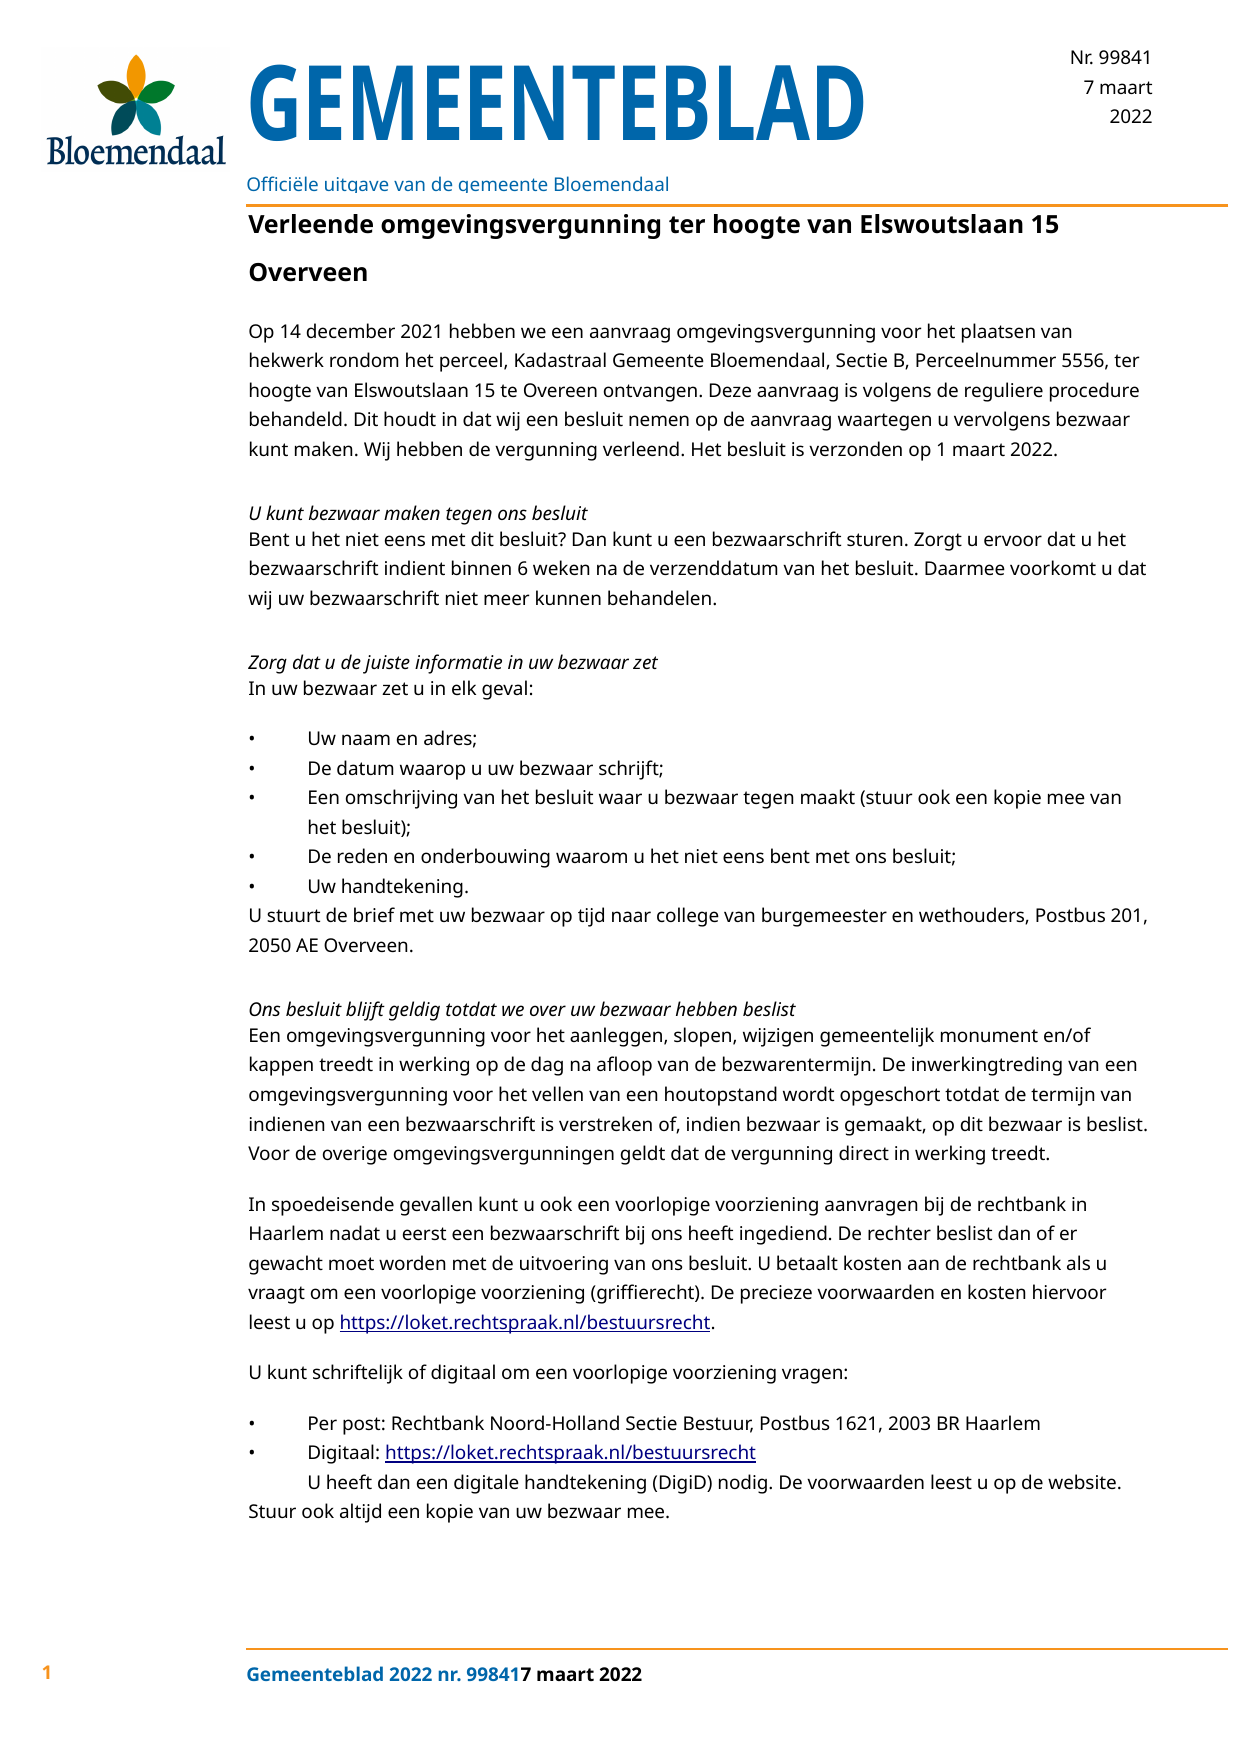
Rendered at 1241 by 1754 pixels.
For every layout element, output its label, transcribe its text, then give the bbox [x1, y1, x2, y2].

text U kunt schriftelijk of digitaal om een voorlopige voorziening vragen: [248, 1359, 1152, 1385]
text Bent u het niet eens met dit besluit? Dan kunt u een bezwaarschrift sturen. Zorgt u ervoor dat u het bezwaarschrift indient binnen 6 weken na de verzenddatum van het besluit. Daarmee voorkomt u dat wij uw bezwaarschrift niet meer kunnen behandelen. [248, 526, 1152, 611]
text U stuurt de brief met uw bezwaar op tijd naar college van burgemeester en wethouders, Postbus 201, 2050 AE Overveen. [248, 903, 1152, 958]
text Stuur ook altijd een kopie van uw bezwaar mee. [248, 1499, 1152, 1524]
list Uw naam en adres; [248, 725, 1152, 751]
text Op 14 december 2021 hebben we een aanvraag omgevingsvergunning voor het plaatsen van hekwerk rondom het perceel, Kadastraal Gemeente Bloemendaal, Sectie B, Perceelnummer 5556, ter hoogte van Elswoutslaan 15 te Overeen ontvangen. Deze aanvraag is volgens de reguliere procedure behandeld. Dit houdt in dat wij een besluit nemen op de aanvraag waartegen u vervolgens bezwaar kunt maken. Wij hebben de vergunning verleend. Het besluit is verzonden op 1 maart 2022. [248, 318, 1152, 462]
list Een omschrijving van het besluit waar u bezwaar tegen maakt (stuur ook een kopie mee van het besluit); [248, 784, 1152, 840]
list De reden en onderbouwing waarom u het niet eens bent met ons besluit; [248, 843, 1152, 869]
text In uw bezwaar zet u in elk geval: [248, 675, 1152, 701]
list Digitaal: https://loket.rechtspraak.nl/bestuursrecht [248, 1439, 1152, 1465]
text Zorg dat u de juiste informatie in uw bezwaar zet [248, 649, 1152, 675]
list U heeft dan een digitale handtekening (DigiD) nodig. De voorwaarden leest u op de website. [248, 1469, 1152, 1495]
text Verleende omgevingsvergunning ter hoogte van Elswoutslaan 15 Overveen [248, 207, 1152, 288]
text U kunt bezwaar maken tegen ons besluit [248, 500, 1152, 526]
list Per post: Rechtbank Noord-Holland Sectie Bestuur, Postbus 1621, 2003 BR Haarlem [248, 1410, 1152, 1436]
list Uw handtekening. [248, 873, 1152, 899]
list De datum waarop u uw bezwaar schrijft; [248, 755, 1152, 781]
text Een omgevingsvergunning voor het aanleggen, slopen, wijzigen gemeentelijk monument en/of kappen treedt in werking op de dag na afloop van de bezwarentermijn. De inwerkingtreding van een omgevingsvergunning voor het vellen van een houtopstand wordt opgeschort totdat de termijn van indienen van een bezwaarschrift is verstreken of, indien bezwaar is gemaakt, op dit bezwaar is beslist. Voor de overige omgevingsvergunningen geldt dat de vergunning direct in werking treedt. [248, 1022, 1152, 1166]
picture [41, 47, 231, 172]
text In spoedeisende gevallen kunt u ook een voorlopige voorziening aanvragen bij de rechtbank in Haarlem nadat u eerst een bezwaarschrift bij ons heeft ingediend. De rechter beslist dan of er gewacht moet worden met de uitvoering van ons besluit. U betaalt kosten aan de rechtbank als u vraagt om een voorlopige voorziening (griffierecht). De precieze voorwaarden en kosten hiervoor leest u op https://loket.rechtspraak.nl/bestuursrecht. [248, 1191, 1152, 1335]
text Ons besluit blijft geldig totdat we over uw bezwaar hebben beslist [248, 996, 1152, 1022]
